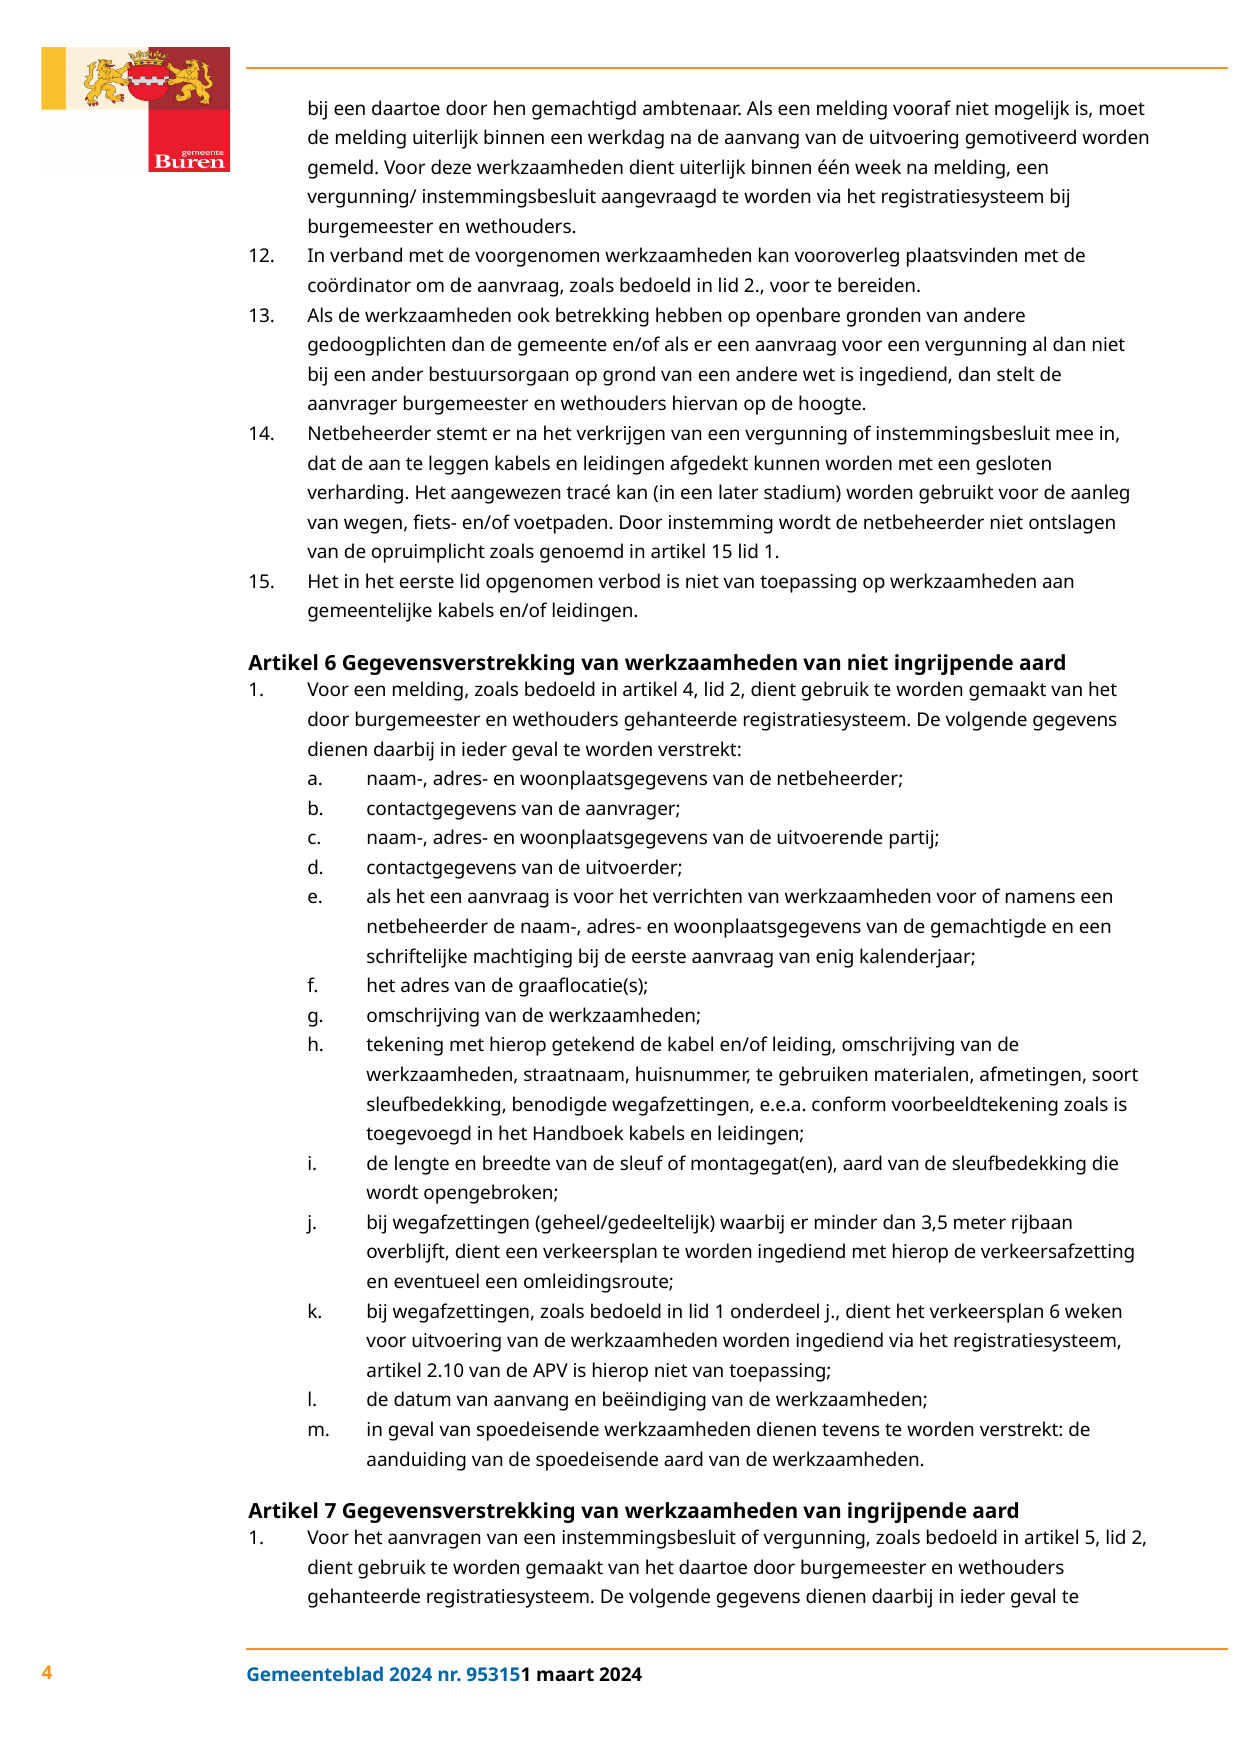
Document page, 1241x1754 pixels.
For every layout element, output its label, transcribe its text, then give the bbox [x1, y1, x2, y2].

list tekening met hierop getekend de kabel en/of leiding, omschrijving van de werkzaamheden, straatnaam, huisnummer, te gebruiken materialen, afmetingen, soort sleufbedekking, benodigde wegafzettingen, e.e.a. conform voorbeeldtekening zoals is toegevoegd in het Handboek kabels en leidingen; [307, 1032, 1152, 1146]
list als het een aanvraag is voor het verrichten van werkzaamheden voor of namens een netbeheerder de naam-, adres- en woonplaatsgegevens van de gemachtigde en een schriftelijke machtiging bij de eerste aanvraag van enig kalenderjaar; [307, 884, 1152, 968]
list de lengte en breedte van de sleuf of montagegat(en), aard van de sleufbedekking die wordt opengebroken; [307, 1150, 1152, 1205]
list Voor het aanvragen van een instemmingsbesluit of vergunning, zoals bedoeld in artikel 5, lid 2, dient gebruik te worden gemaakt van het daartoe door burgemeester en wethouders gehanteerde registratiesysteem. De volgende gegevens dienen daarbij in ieder geval te [248, 1524, 1152, 1609]
list Netbeheerder stemt er na het verkrijgen van een vergunning of instemmingsbesluit mee in, dat de aan te leggen kabels en leidingen afgedekt kunnen worden met een gesloten verharding. Het aangewezen tracé kan (in een later stadium) worden gebruikt voor de aanleg van wegen, fiets- en/of voetpaden. Door instemming wordt de netbeheerder niet ontslagen van de opruimplicht zoals genoemd in artikel 15 lid 1. [248, 420, 1152, 564]
list bij een daartoe door hen gemachtigd ambtenaar. Als een melding vooraf niet mogelijk is, moet de melding uiterlijk binnen een werkdag na de aanvang van de uitvoering gemotiveerd worden gemeld. Voor deze werkzaamheden dient uiterlijk binnen één week na melding, een vergunning/ instemmingsbesluit aangevraagd te worden via het registratiesysteem bij burgemeester en wethouders. [248, 95, 1152, 239]
picture [41, 47, 231, 172]
list Het in het eerste lid opgenomen verbod is niet van toepassing op werkzaamheden aan gemeentelijke kabels en/of leidingen. [248, 568, 1152, 623]
list In verband met de voorgenomen werkzaamheden kan vooroverleg plaatsvinden met de coördinator om de aanvraag, zoals bedoeld in lid 2., voor te bereiden. [248, 243, 1152, 298]
list naam-, adres- en woonplaatsgegevens van de uitvoerende partij; [307, 824, 1152, 850]
list Als de werkzaamheden ook betrekking hebben op openbare gronden van andere gedoogplichten dan de gemeente en/of als er een aanvraag voor een vergunning al dan niet bij een ander bestuursorgaan op grond van een andere wet is ingediend, dan stelt de aanvrager burgemeester en wethouders hiervan op de hoogte. [248, 302, 1152, 416]
list bij wegafzettingen (geheel/gedeeltelijk) waarbij er minder dan 3,5 meter rijbaan overblijft, dient een verkeersplan te worden ingediend met hierop de verkeersafzetting en eventueel een omleidingsroute; [307, 1209, 1152, 1294]
list de datum van aanvang en beëindiging van de werkzaamheden; [307, 1387, 1152, 1412]
list het adres van de graaflocatie(s); [307, 972, 1152, 998]
list contactgegevens van de uitvoerder; [307, 854, 1152, 880]
list Voor een melding, zoals bedoeld in artikel 4, lid 2, dient gebruik te worden gemaakt van het door burgemeester en wethouders gehanteerde registratiesysteem. De volgende gegevens dienen daarbij in ieder geval te worden verstrekt: [248, 677, 1152, 761]
text Artikel 7 Gegevensverstrekking van werkzaamheden van ingrijpende aard [248, 1496, 1152, 1524]
list contactgegevens van de aanvrager; [307, 795, 1152, 821]
list bij wegafzettingen, zoals bedoeld in lid 1 onderdeel j., dient het verkeersplan 6 weken voor uitvoering van de werkzaamheden worden ingediend via het registratiesysteem, artikel 2.10 van de APV is hierop niet van toepassing; [307, 1298, 1152, 1383]
list naam-, adres- en woonplaatsgegevens van de netbeheerder; [307, 765, 1152, 791]
text Artikel 6 Gegevensverstrekking van werkzaamheden van niet ingrijpende aard [248, 648, 1152, 677]
list in geval van spoedeisende werkzaamheden dienen tevens te worden verstrekt: de aanduiding van de spoedeisende aard van de werkzaamheden. [307, 1416, 1152, 1471]
list omschrijving van de werkzaamheden; [307, 1002, 1152, 1028]
